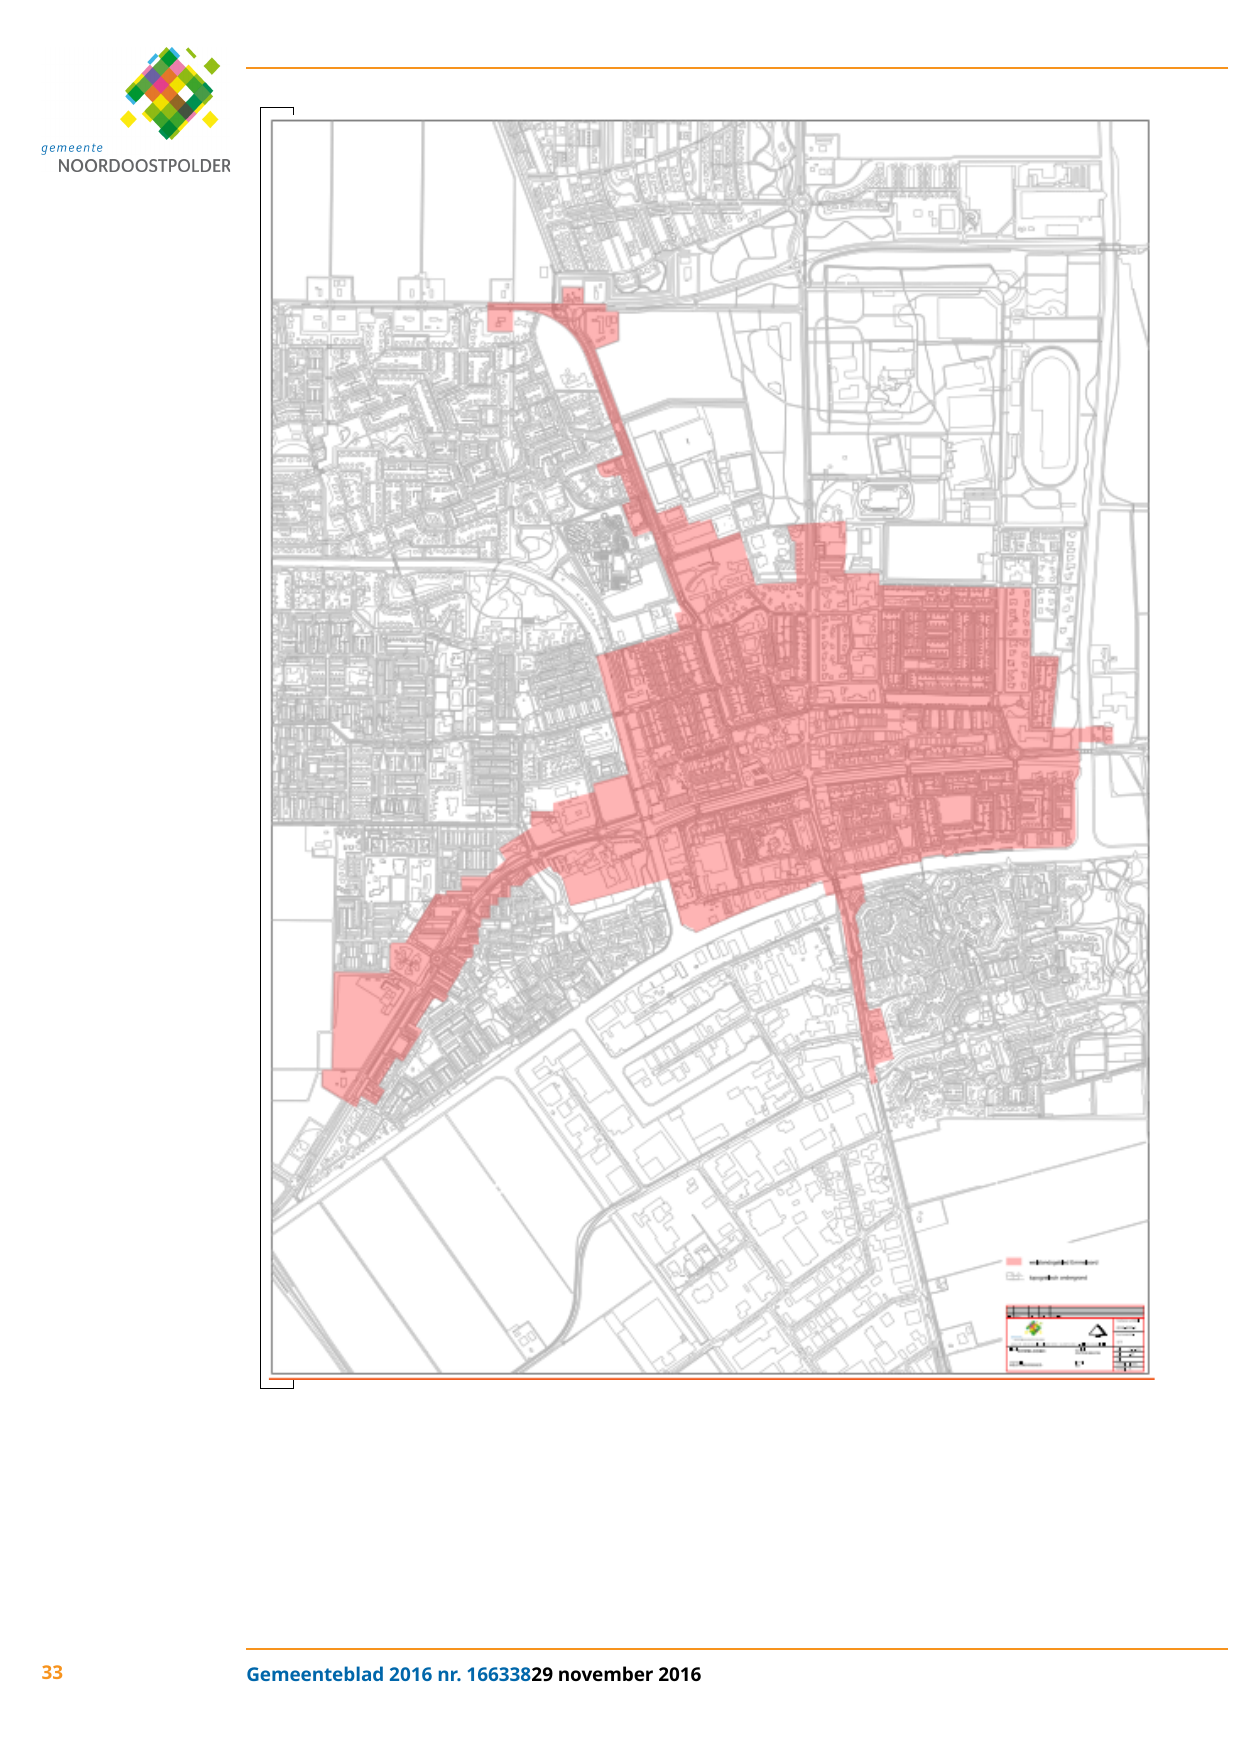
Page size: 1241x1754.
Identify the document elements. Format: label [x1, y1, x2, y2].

picture [268, 115, 1155, 1380]
picture [41, 47, 231, 172]
